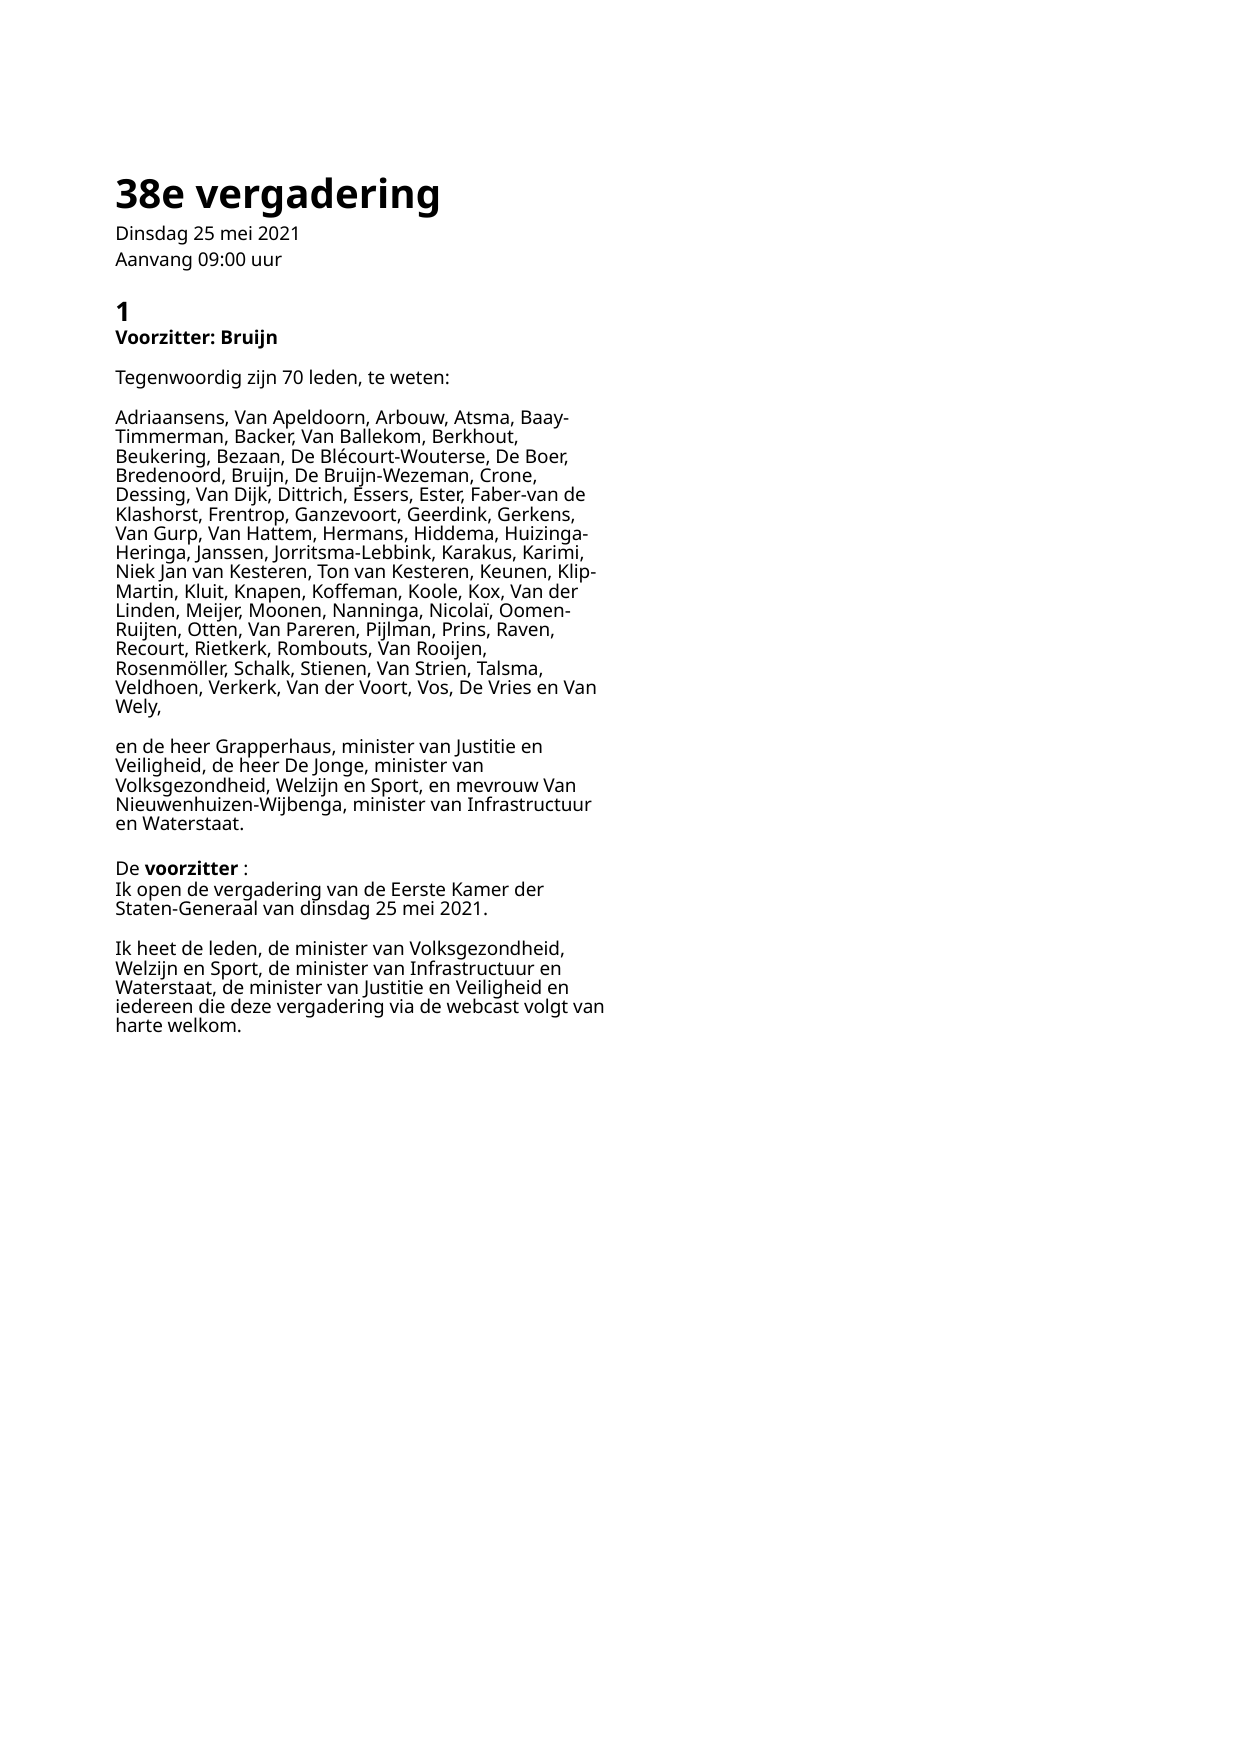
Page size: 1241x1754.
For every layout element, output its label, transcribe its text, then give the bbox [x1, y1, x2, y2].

text Dinsdag 25 mei 2021 [115, 220, 605, 246]
text Voorzitter: Bruijn [115, 329, 605, 348]
text Tegenwoordig zijn 70 leden, te weten: [115, 369, 605, 388]
text 38e vergadering [115, 165, 605, 220]
text 1 [115, 292, 605, 329]
text Ik open de vergadering van de Eerste Kamer der Staten-Generaal van dinsdag 25 mei 2021. [115, 881, 605, 920]
text Adriaansens, Van Apeldoorn, Arbouw, Atsma, Baay-Timmerman, Backer, Van Ballekom, Berkhout, Beukering, Bezaan, De Blécourt-Wouterse, De Boer, Bredenoord, Bruijn, De Bruijn-Wezeman, Crone, Dessing, Van Dijk, Dittrich, Essers, Ester, Faber-van de Klashorst, Frentrop, Ganzevoort, Geerdink, Gerkens, Van Gurp, Van Hattem, Hermans, Hiddema, Huizinga-Heringa, Janssen, Jorritsma-Lebbink, Karakus, Karimi, Niek Jan van Kesteren, Ton van Kesteren, Keunen, Klip-Martin, Kluit, Knapen, Koffeman, Koole, Kox, Van der Linden, Meijer, Moonen, Nanninga, Nicolaï, Oomen-Ruijten, Otten, Van Pareren, Pijlman, Prins, Raven, Recourt, Rietkerk, Rombouts, Van Rooijen, Rosenmöller, Schalk, Stienen, Van Strien, Talsma, Veldhoen, Verkerk, Van der Voort, Vos, De Vries en Van Wely, [115, 409, 605, 717]
text en de heer Grapperhaus, minister van Justitie en Veiligheid, de heer De Jonge, minister van Volksgezondheid, Welzijn en Sport, en mevrouw Van Nieuwenhuizen-Wijbenga, minister van Infrastructuur en Waterstaat. [115, 738, 605, 834]
text Ik heet de leden, de minister van Volksgezondheid, Welzijn en Sport, de minister van Infrastructuur en Waterstaat, de minister van Justitie en Veiligheid en iedereen die deze vergadering via de webcast volgt van harte welkom. [115, 940, 605, 1037]
text De voorzitter : [115, 855, 605, 881]
text Aanvang 09:00 uur [115, 246, 605, 272]
